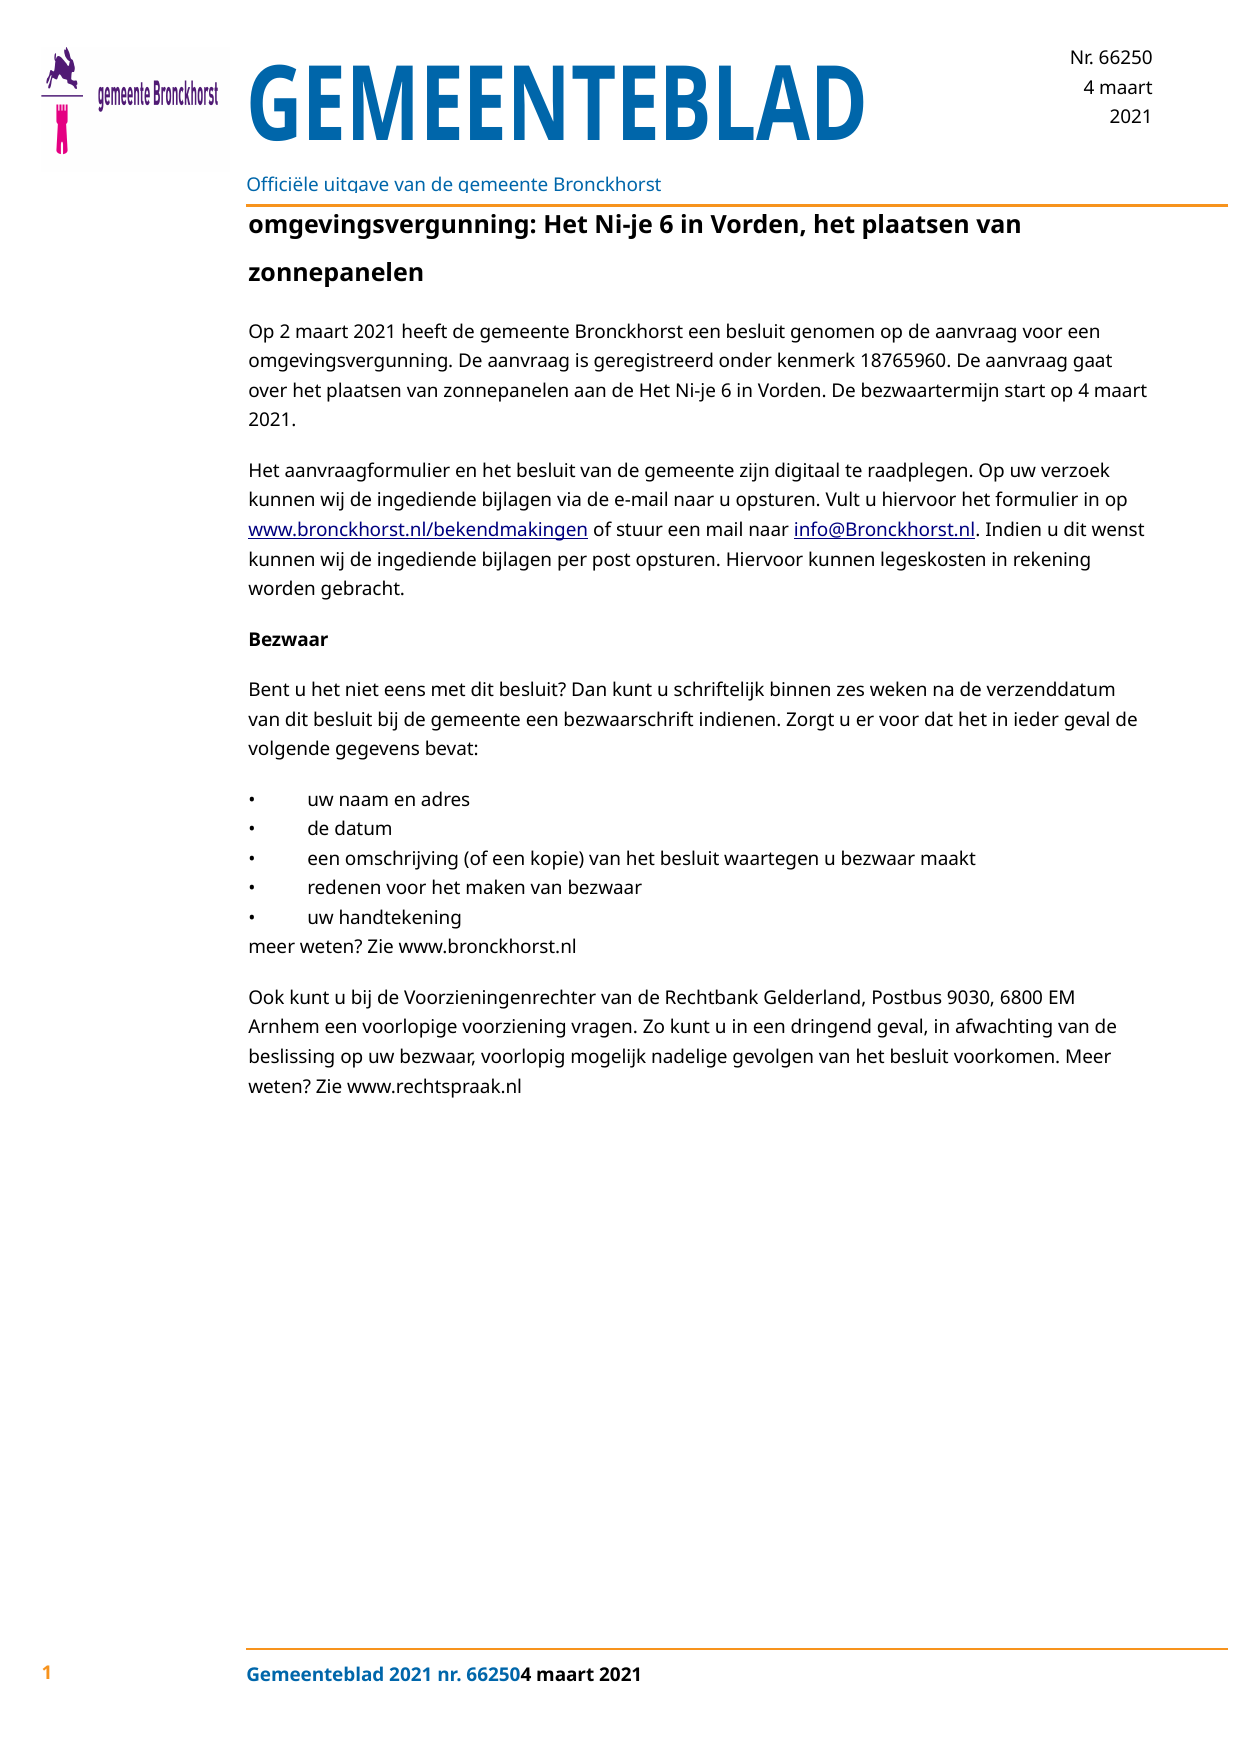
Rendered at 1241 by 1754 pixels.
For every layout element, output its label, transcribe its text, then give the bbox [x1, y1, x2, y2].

list uw naam en adres [248, 786, 1152, 812]
list de datum [248, 815, 1152, 841]
text meer weten? Zie www.bronckhorst.nl [248, 934, 1152, 959]
picture [41, 47, 231, 172]
list een omschrijving (of een kopie) van het besluit waartegen u bezwaar maakt [248, 845, 1152, 871]
text omgevingsvergunning: Het Ni-je 6 in Vorden, het plaatsen van zonnepanelen [248, 207, 1152, 288]
text Het aanvraagformulier en het besluit van de gemeente zijn digitaal te raadplegen. Op uw verzoek kunnen wij de ingediende bijlagen via de e-mail naar u opsturen. Vult u hiervoor het formulier in op www.bronckhorst.nl/bekendmakingen of stuur een mail naar info@Bronckhorst.nl. Indien u dit wenst kunnen wij de ingediende bijlagen per post opsturen. Hiervoor kunnen legeskosten in rekening worden gebracht. [248, 457, 1152, 601]
text Bent u het niet eens met dit besluit? Dan kunt u schriftelijk binnen zes weken na de verzenddatum van dit besluit bij de gemeente een bezwaarschrift indienen. Zorgt u er voor dat het in ieder geval de volgende gegevens bevat: [248, 676, 1152, 761]
text Bezwaar [248, 626, 1152, 652]
text Op 2 maart 2021 heeft de gemeente Bronckhorst een besluit genomen op de aanvraag voor een omgevingsvergunning. De aanvraag is geregistreerd onder kenmerk 18765960. De aanvraag gaat over het plaatsen van zonnepanelen aan de Het Ni-je 6 in Vorden. De bezwaartermijn start op 4 maart 2021. [248, 318, 1152, 432]
list uw handtekening [248, 904, 1152, 930]
text Ook kunt u bij de Voorzieningenrechter van de Rechtbank Gelderland, Postbus 9030, 6800 EM Arnhem een voorlopige voorziening vragen. Zo kunt u in een dringend geval, in afwachting van de beslissing op uw bezwaar, voorlopig mogelijk nadelige gevolgen van het besluit voorkomen. Meer weten? Zie www.rechtspraak.nl [248, 984, 1152, 1099]
list redenen voor het maken van bezwaar [248, 874, 1152, 900]
